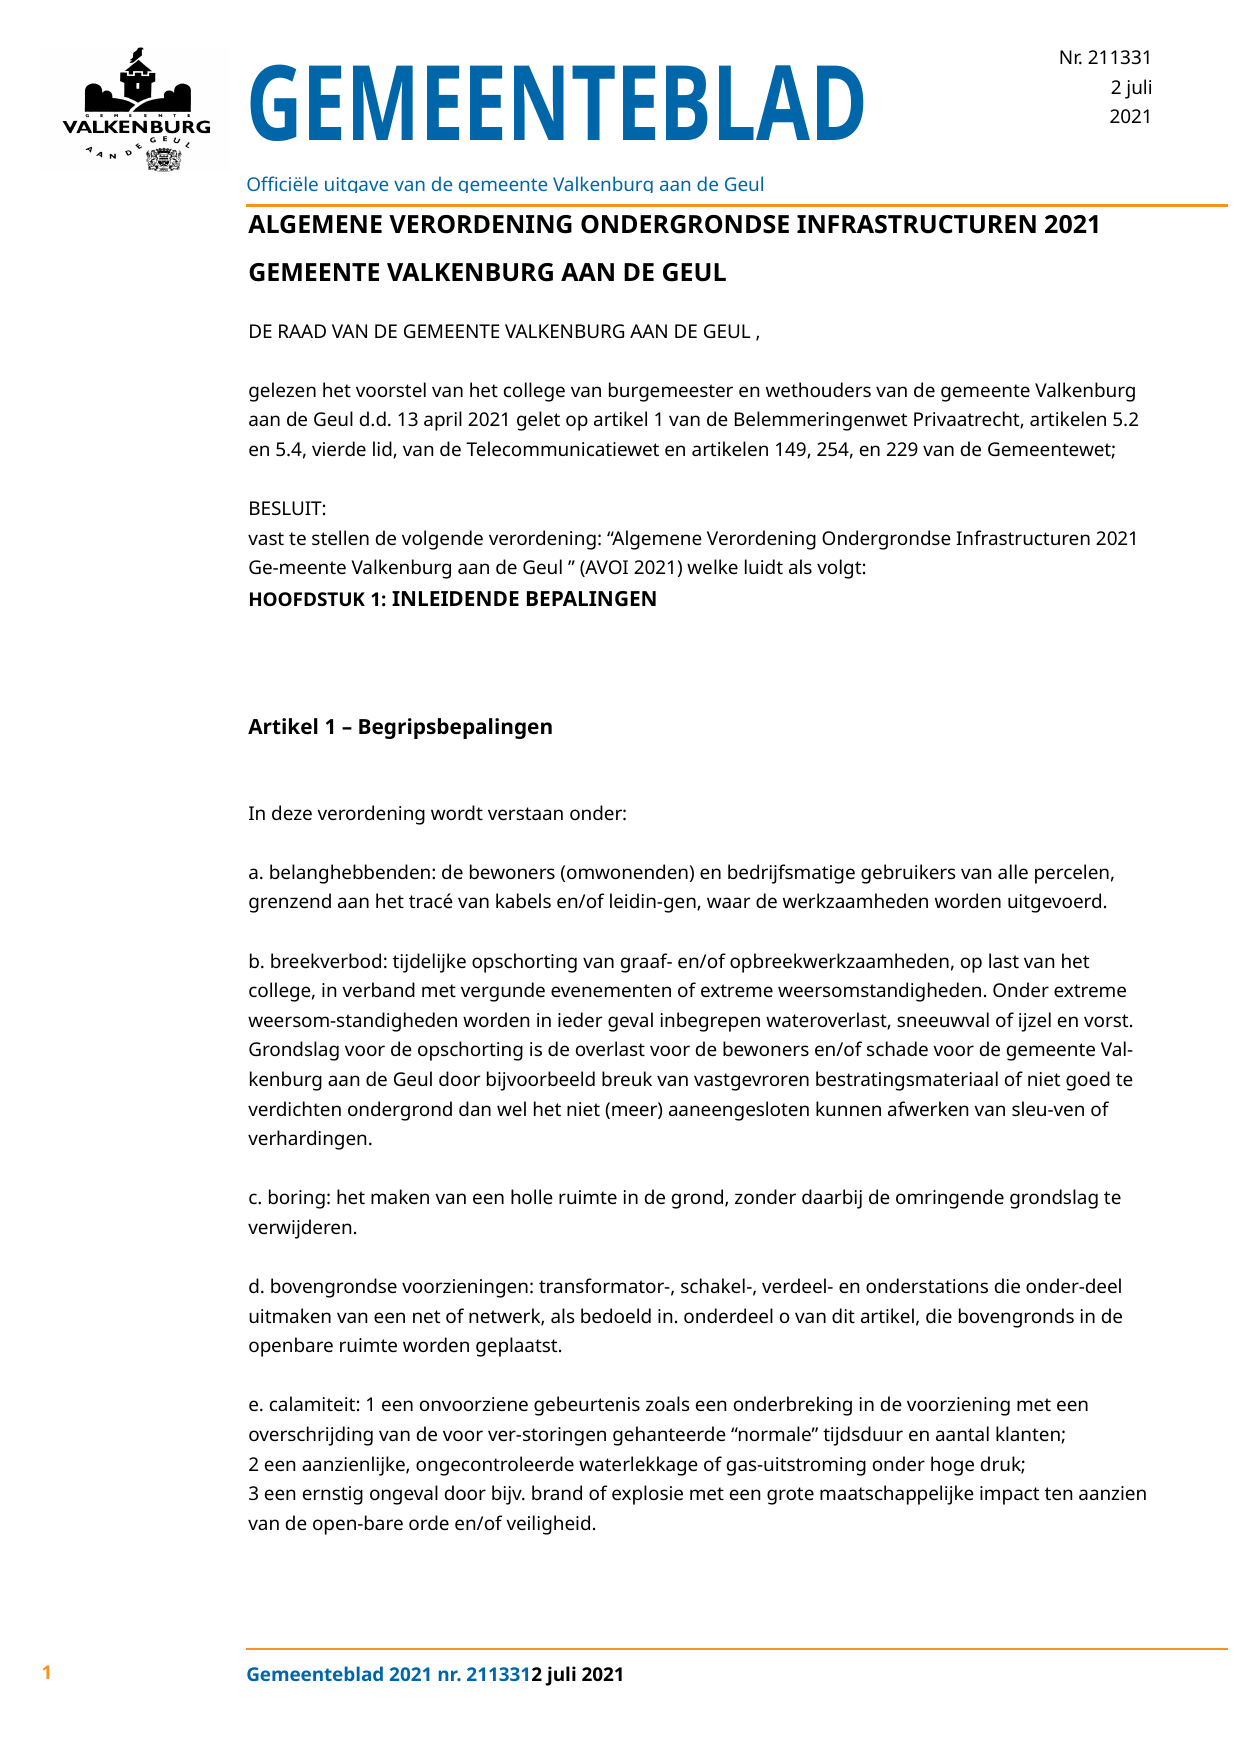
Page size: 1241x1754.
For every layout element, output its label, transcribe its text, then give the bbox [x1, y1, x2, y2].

text d. bovengrondse voorzieningen: transformator-, schakel-, verdeel- en onderstations die onder-deel uitmaken van een net of netwerk, als bedoeld in. onderdeel o van dit artikel, die bovengronds in de openbare ruimte worden geplaatst. [248, 1273, 1152, 1358]
picture [41, 47, 231, 172]
text HOOFDSTUK 1: INLEIDENDE BEPALINGEN [248, 584, 1152, 613]
text In deze verordening wordt verstaan onder: [248, 800, 1152, 826]
text ALGEMENE VERORDENING ONDERGRONDSE INFRASTRUCTUREN 2021 GEMEENTE VALKENBURG AAN DE GEUL [248, 207, 1152, 288]
text e. calamiteit: 1 een onvoorziene gebeurtenis zoals een onderbreking in de voorziening met een overschrijding van de voor ver-storingen gehanteerde “normale” tijdsduur en aantal klanten; [248, 1392, 1152, 1447]
text c. boring: het maken van een holle ruimte in de grond, zonder daarbij de omringende grondslag te verwijderen. [248, 1184, 1152, 1240]
text Artikel 1 – Begripsbepalingen [248, 712, 1152, 741]
text a. belanghebbenden: de bewoners (omwonenden) en bedrijfsmatige gebruikers van alle percelen, grenzend aan het tracé van kabels en/of leidin-gen, waar de werkzaamheden worden uitgevoerd. [248, 859, 1152, 914]
text gelezen het voorstel van het college van burgemeester en wethouders van de gemeente Valkenburg aan de Geul d.d. 13 april 2021 gelet op artikel 1 van de Belemmeringenwet Privaatrecht, artikelen 5.2 en 5.4, vierde lid, van de Telecommunicatiewet en artikelen 149, 254, en 229 van de Gemeentewet; [248, 377, 1152, 462]
text 3 een ernstig ongeval door bijv. brand of explosie met een grote maatschappelijke impact ten aanzien van de open-bare orde en/of veiligheid. [248, 1480, 1152, 1536]
text BESLUIT: [248, 495, 1152, 521]
text 2 een aanzienlijke, ongecontroleerde waterlekkage of gas-uitstroming onder hoge druk; [248, 1451, 1152, 1476]
text DE RAAD VAN DE GEMEENTE VALKENBURG AAN DE GEUL , [248, 318, 1152, 344]
text b. breekverbod: tijdelijke opschorting van graaf- en/of opbreekwerkzaamheden, op last van het college, in verband met vergunde evenementen of extreme weersomstandigheden. Onder extreme weersom-standigheden worden in ieder geval inbegrepen wateroverlast, sneeuwval of ijzel en vorst. Grondslag voor de opschorting is de overlast voor de bewoners en/of schade voor de gemeente Val-kenburg aan de Geul door bijvoorbeeld breuk van vastgevroren bestratingsmateriaal of niet goed te verdichten ondergrond dan wel het niet (meer) aaneengesloten kunnen afwerken van sleu-ven of verhardingen. [248, 948, 1152, 1151]
text vast te stellen de volgende verordening: “Algemene Verordening Ondergrondse Infrastructuren 2021 Ge-meente Valkenburg aan de Geul ” (AVOI 2021) welke luidt als volgt: [248, 525, 1152, 580]
